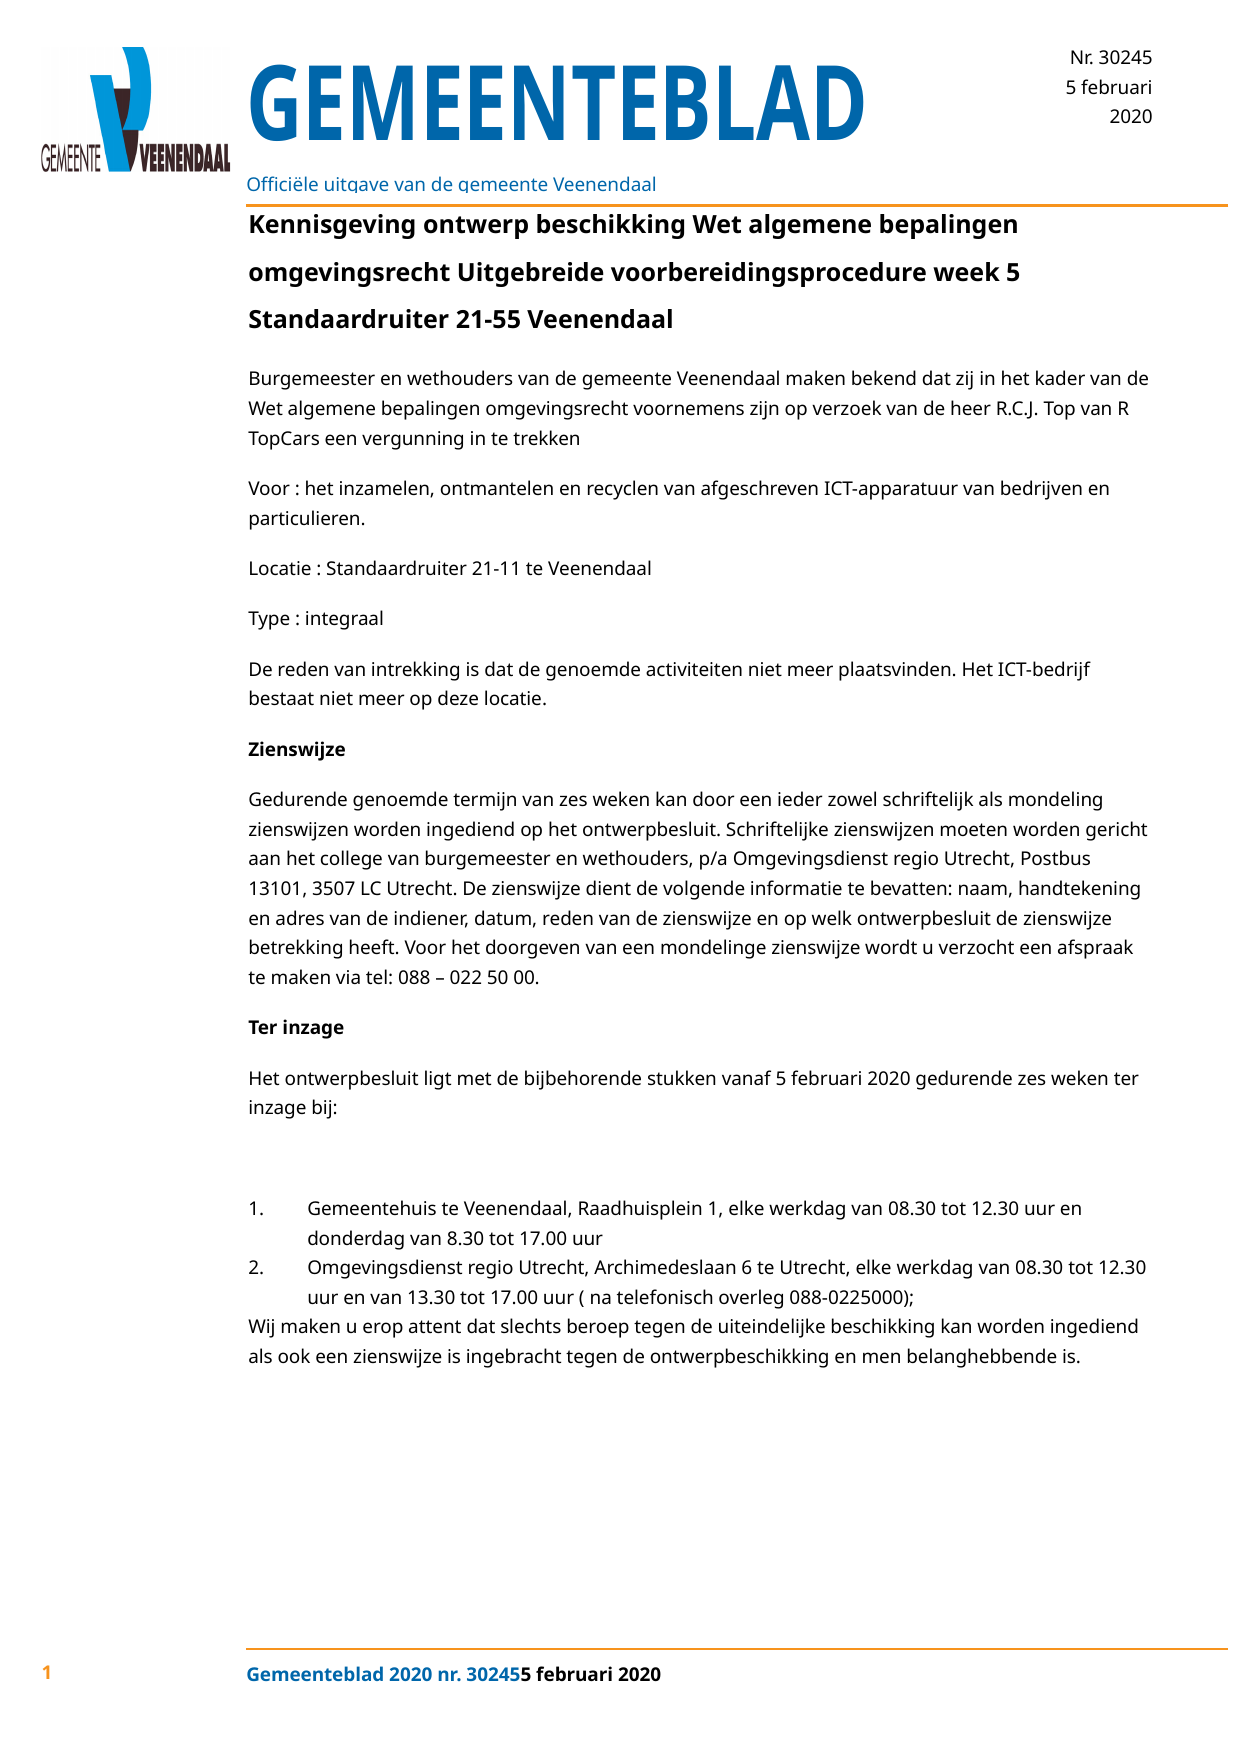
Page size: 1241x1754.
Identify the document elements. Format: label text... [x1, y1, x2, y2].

text Burgemeester en wethouders van de gemeente Veenendaal maken bekend dat zij in het kader van de Wet algemene bepalingen omgevingsrecht voornemens zijn op verzoek van de heer R.C.J. Top van R TopCars een vergunning in te trekken [248, 366, 1152, 450]
text Het ontwerpbesluit ligt met de bijbehorende stukken vanaf 5 februari 2020 gedurende zes weken ter inzage bij: [248, 1065, 1152, 1120]
text Ter inzage [248, 1014, 1152, 1040]
text Kennisgeving ontwerp beschikking Wet algemene bepalingen omgevingsrecht Uitgebreide voorbereidingsprocedure week 5 Standaardruiter 21-55 Veenendaal [248, 207, 1152, 336]
list Omgevingsdienst regio Utrecht, Archimedeslaan 6 te Utrecht, elke werkdag van 08.30 tot 12.30 uur en van 13.30 tot 17.00 uur ( na telefonisch overleg 088-0225000); [248, 1254, 1152, 1309]
text Gedurende genoemde termijn van zes weken kan door een ieder zowel schriftelijk als mondeling zienswijzen worden ingediend op het ontwerpbesluit. Schriftelijke zienswijzen moeten worden gericht aan het college van burgemeester en wethouders, p/a Omgevingsdienst regio Utrecht, Postbus 13101, 3507 LC Utrecht. De zienswijze dient de volgende informatie te bevatten: naam, handtekening en adres van de indiener, datum, reden van de zienswijze en op welk ontwerpbesluit de zienswijze betrekking heeft. Voor het doorgeven van een mondelinge zienswijze wordt u verzocht een afspraak te maken via tel: 088 – 022 50 00. [248, 786, 1152, 989]
list Gemeentehuis te Veenendaal, Raadhuisplein 1, elke werkdag van 08.30 tot 12.30 uur en donderdag van 8.30 tot 17.00 uur [248, 1195, 1152, 1250]
text De reden van intrekking is dat de genoemde activiteiten niet meer plaatsvinden. Het ICT-bedrijf bestaat niet meer op deze locatie. [248, 656, 1152, 711]
text Wij maken u erop attent dat slechts beroep tegen de uiteindelijke beschikking kan worden ingediend als ook een zienswijze is ingebracht tegen de ontwerpbeschikking en men belanghebbende is. [248, 1313, 1152, 1369]
text Locatie : Standaardruiter 21-11 te Veenendaal [248, 555, 1152, 581]
picture [41, 47, 130, 172]
text Type : integraal [248, 606, 1152, 631]
picture [123, 47, 231, 172]
text Zienswijze [248, 736, 1152, 762]
text Voor : het inzamelen, ontmantelen en recyclen van afgeschreven ICT-apparatuur van bedrijven en particulieren. [248, 475, 1152, 530]
